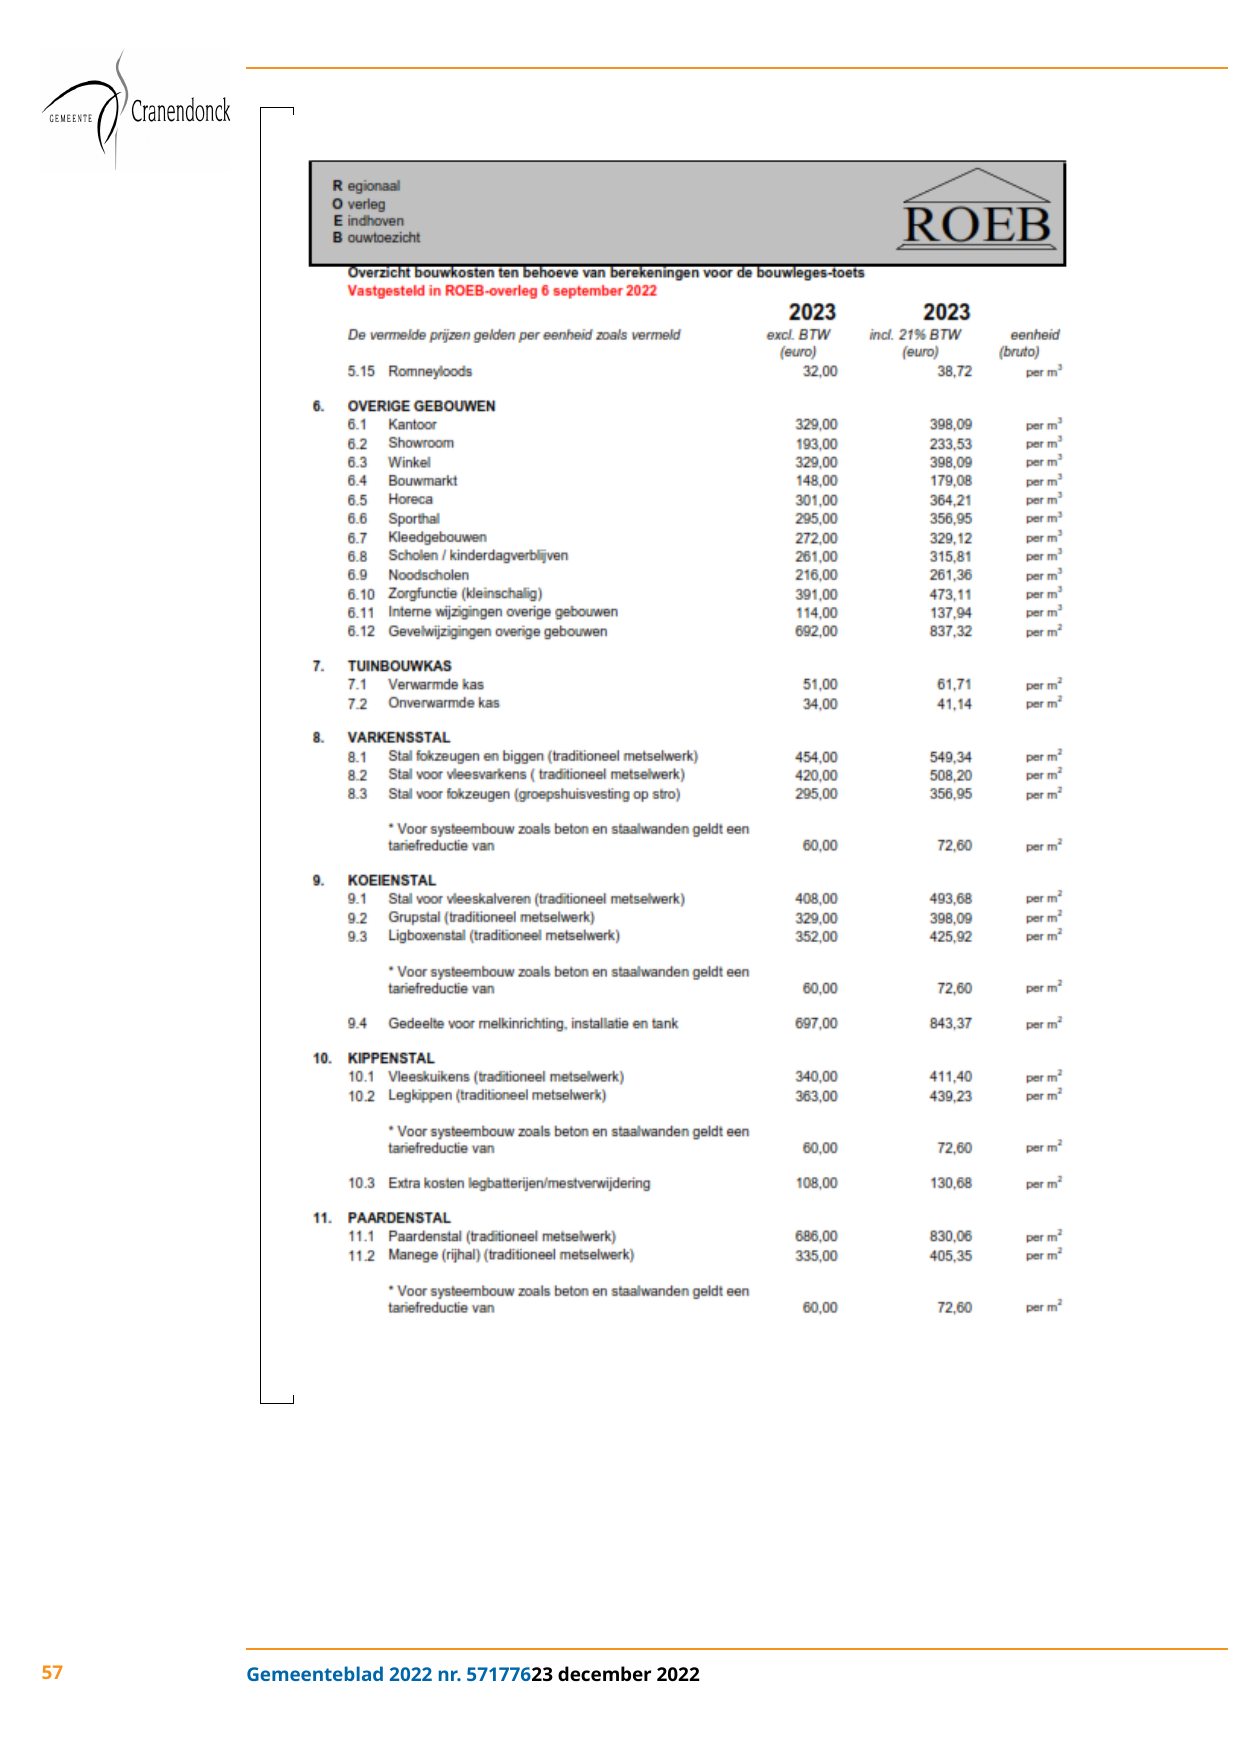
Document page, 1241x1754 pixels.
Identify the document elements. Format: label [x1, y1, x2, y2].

picture [41, 47, 231, 172]
picture [268, 115, 1173, 1395]
